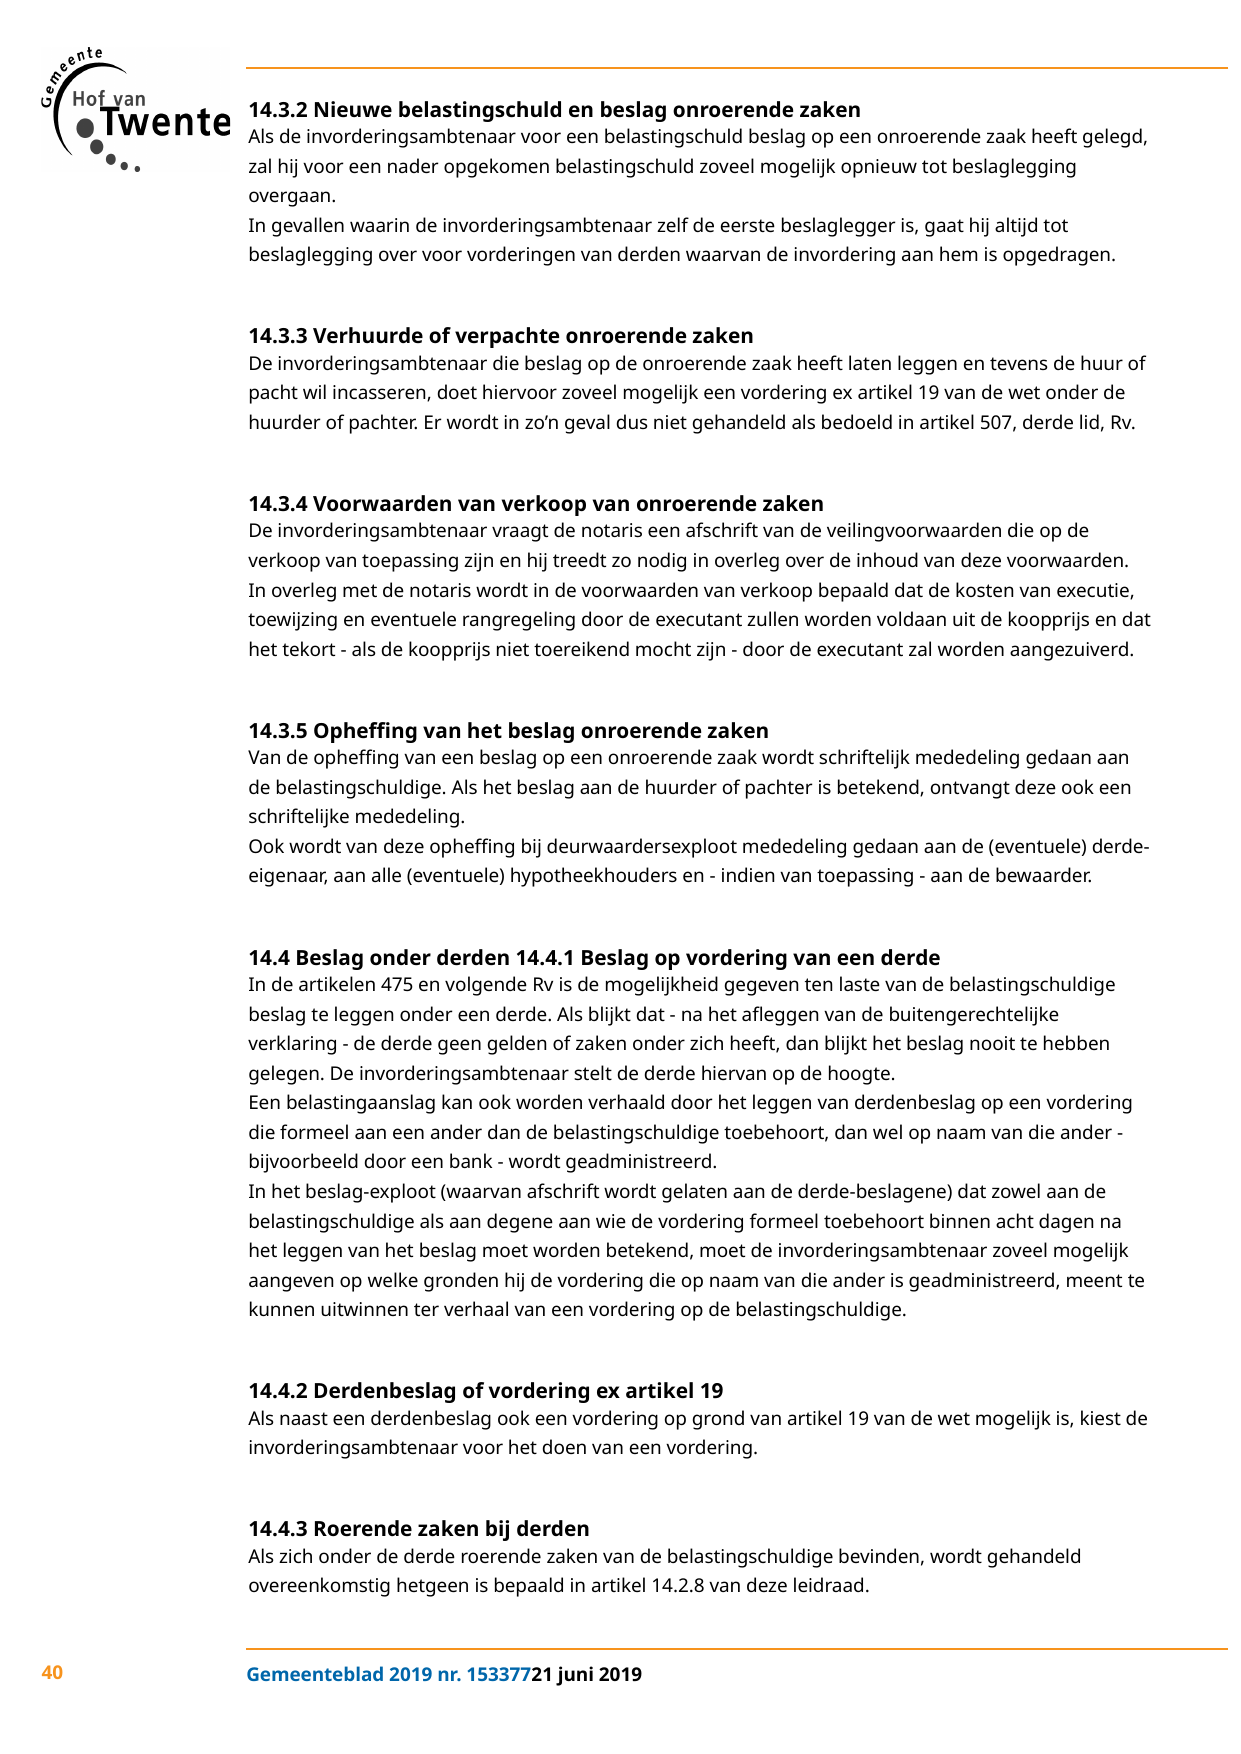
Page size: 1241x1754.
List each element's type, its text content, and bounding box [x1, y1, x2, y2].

text 14.3.4 Voorwaarden van verkoop van onroerende zaken [248, 489, 1152, 518]
text 14.4.2 Derdenbeslag of vordering ex artikel 19 [248, 1377, 1152, 1405]
text Als de invorderingsambtenaar voor een belastingschuld beslag op een onroerende zaak heeft gelegd, zal hij voor een nader opgekomen belastingschuld zoveel mogelijk opnieuw tot beslaglegging overgaan. [248, 123, 1152, 208]
text In het beslag-exploot (waarvan afschrift wordt gelaten aan de derde-beslagene) dat zowel aan de belastingschuldige als aan degene aan wie de vordering formeel toebehoort binnen acht dagen na het leggen van het beslag moet worden betekend, moet de invorderingsambtenaar zoveel mogelijk aangeven op welke gronden hij de vordering die op naam van die ander is geadministreerd, meent te kunnen uitwinnen ter verhaal van een vordering op de belastingschuldige. [248, 1178, 1152, 1322]
text Als naast een derdenbeslag ook een vordering op grond van artikel 19 van de wet mogelijk is, kiest de invorderingsambtenaar voor het doen van een vordering. [248, 1405, 1152, 1460]
text 14.4.3 Roerende zaken bij derden [248, 1514, 1152, 1543]
text Een belastingaanslag kan ook worden verhaald door het leggen van derdenbeslag op een vordering die formeel aan een ander dan de belastingschuldige toebehoort, dan wel op naam van die ander - bijvoorbeeld door een bank - wordt geadministreerd. [248, 1089, 1152, 1174]
text 14.3.2 Nieuwe belastingschuld en beslag onroerende zaken [248, 95, 1152, 123]
picture [41, 47, 231, 172]
text Van de opheffing van een beslag op een onroerende zaak wordt schriftelijk mededeling gedaan aan de belastingschuldige. Als het beslag aan de huurder of pachter is betekend, ontvangt deze ook een schriftelijke mededeling. [248, 744, 1152, 829]
text De invorderingsambtenaar die beslag op de onroerende zaak heeft laten leggen en tevens de huur of pacht wil incasseren, doet hiervoor zoveel mogelijk een vordering ex artikel 19 van de wet onder de huurder of pachter. Er wordt in zo’n geval dus niet gehandeld als bedoeld in artikel 507, derde lid, Rv. [248, 350, 1152, 435]
text In gevallen waarin de invorderingsambtenaar zelf de eerste beslaglegger is, gaat hij altijd tot beslaglegging over voor vorderingen van derden waarvan de invordering aan hem is opgedragen. [248, 212, 1152, 267]
text In de artikelen 475 en volgende Rv is de mogelijkheid gegeven ten laste van de belastingschuldige beslag te leggen onder een derde. Als blijkt dat - na het afleggen van de buitengerechtelijke verklaring - de derde geen gelden of zaken onder zich heeft, dan blijkt het beslag nooit te hebben gelegen. De invorderingsambtenaar stelt de derde hiervan op de hoogte. [248, 971, 1152, 1086]
text 14.3.3 Verhuurde of verpachte onroerende zaken [248, 322, 1152, 350]
text Ook wordt van deze opheffing bij deurwaardersexploot mededeling gedaan aan de (eventuele) derde-eigenaar, aan alle (eventuele) hypotheekhouders en - indien van toepassing - aan de bewaarder. [248, 833, 1152, 888]
text 14.3.5 Opheffing van het beslag onroerende zaken [248, 716, 1152, 744]
text De invorderingsambtenaar vraagt de notaris een afschrift van de veilingvoorwaarden die op de verkoop van toepassing zijn en hij treedt zo nodig in overleg over de inhoud van deze voorwaarden. [248, 518, 1152, 573]
text In overleg met de notaris wordt in de voorwaarden van verkoop bepaald dat de kosten van executie, toewijzing en eventuele rangregeling door de executant zullen worden voldaan uit de koopprijs en dat het tekort - als de koopprijs niet toereikend mocht zijn - door de executant zal worden aangezuiverd. [248, 577, 1152, 662]
text Als zich onder de derde roerende zaken van de belastingschuldige bevinden, wordt gehandeld overeenkomstig hetgeen is bepaald in artikel 14.2.8 van deze leidraad. [248, 1543, 1152, 1598]
text 14.4 Beslag onder derden 14.4.1 Beslag op vordering van een derde [248, 943, 1152, 971]
